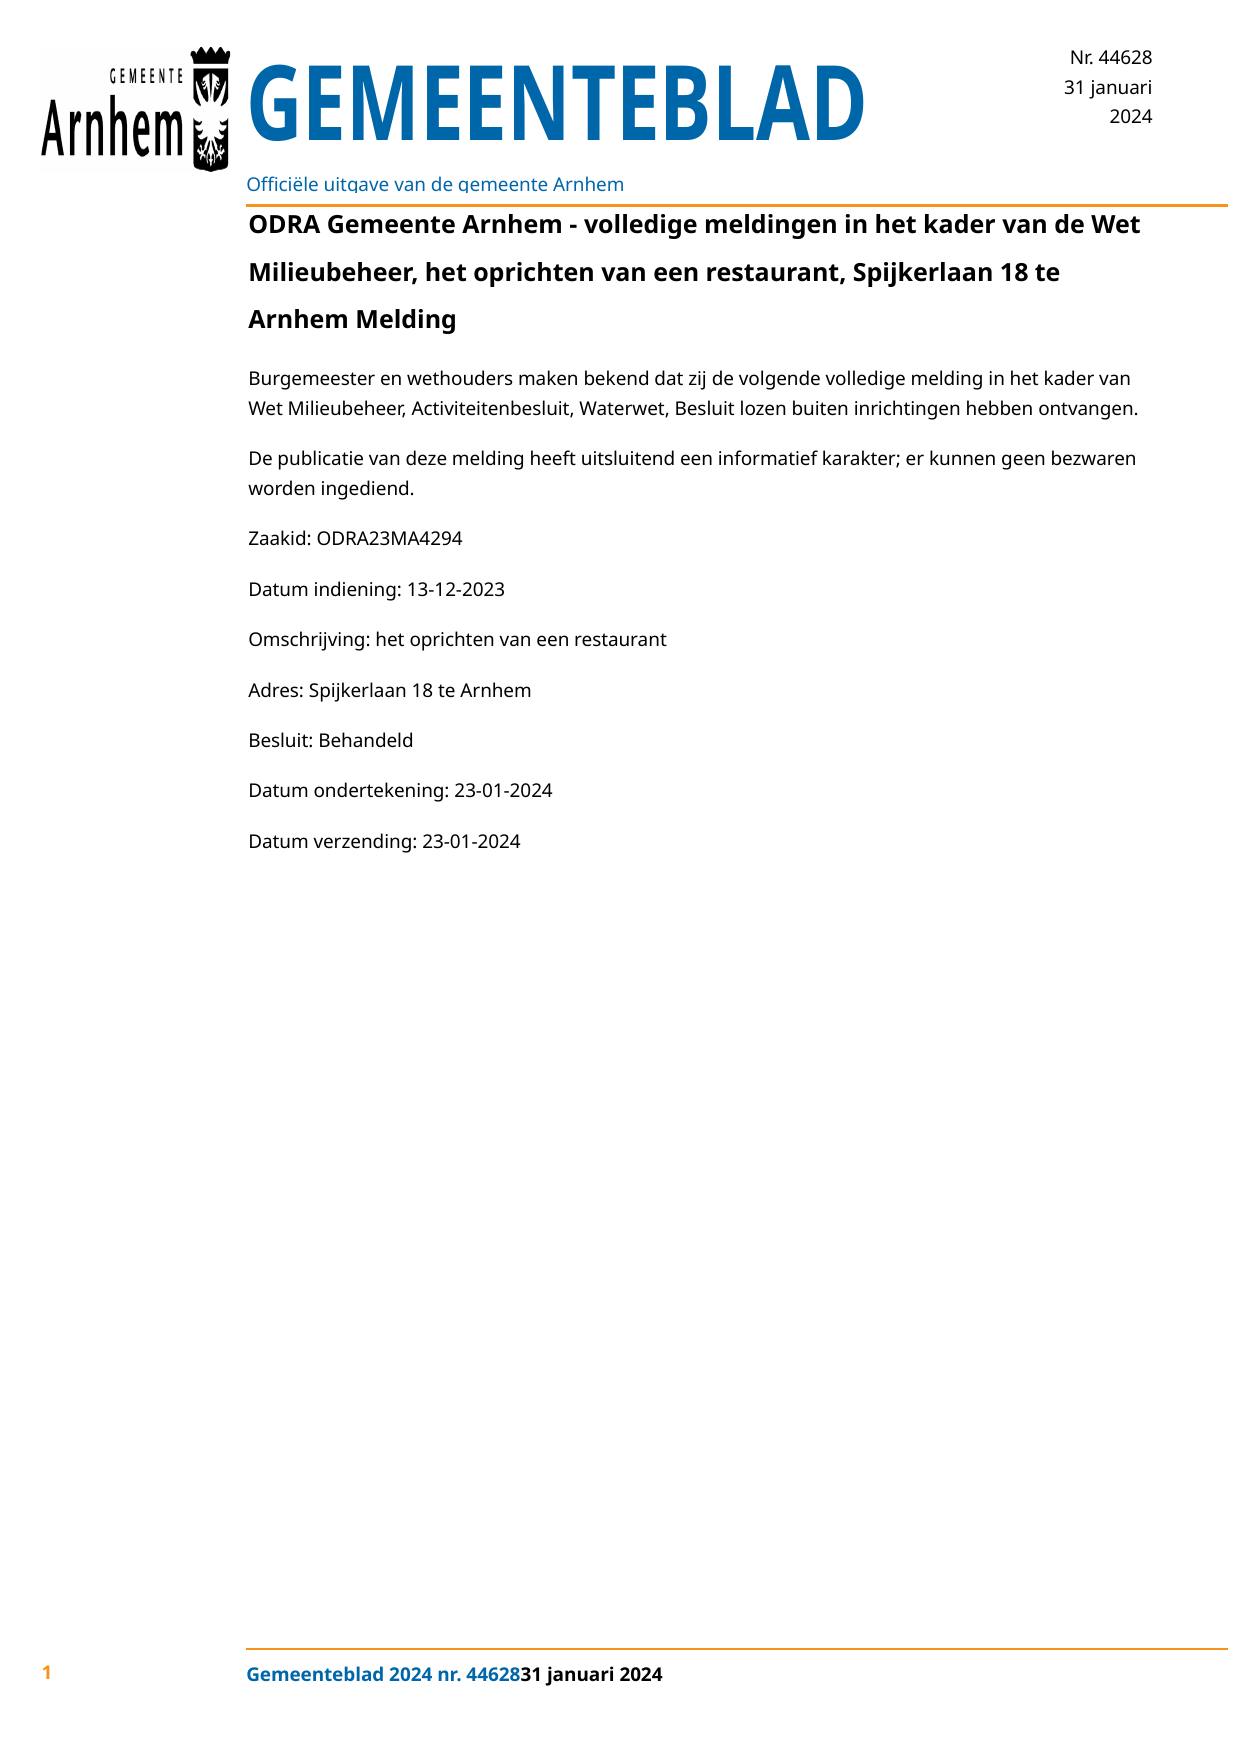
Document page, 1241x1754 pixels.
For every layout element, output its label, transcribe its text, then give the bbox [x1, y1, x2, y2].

text ODRA Gemeente Arnhem - volledige meldingen in het kader van de Wet Milieubeheer, het oprichten van een restaurant, Spijkerlaan 18 te Arnhem Melding [248, 207, 1152, 336]
text Datum ondertekening: 23-01-2024 [248, 778, 1152, 803]
text Datum indiening: 13-12-2023 [248, 576, 1152, 602]
text Zaakid: ODRA23MA4294 [248, 526, 1152, 551]
text Datum verzending: 23-01-2024 [248, 828, 1152, 854]
text Besluit: Behandeld [248, 727, 1152, 753]
text Burgemeester en wethouders maken bekend dat zij de volgende volledige melding in het kader van Wet Milieubeheer, Activiteitenbesluit, Waterwet, Besluit lozen buiten inrichtingen hebben ontvangen. [248, 366, 1152, 421]
text Adres: Spijkerlaan 18 te Arnhem [248, 677, 1152, 702]
picture [41, 47, 231, 172]
text De publicatie van deze melding heeft uitsluitend een informatief karakter; er kunnen geen bezwaren worden ingediend. [248, 446, 1152, 501]
text Omschrijving: het oprichten van een restaurant [248, 626, 1152, 652]
